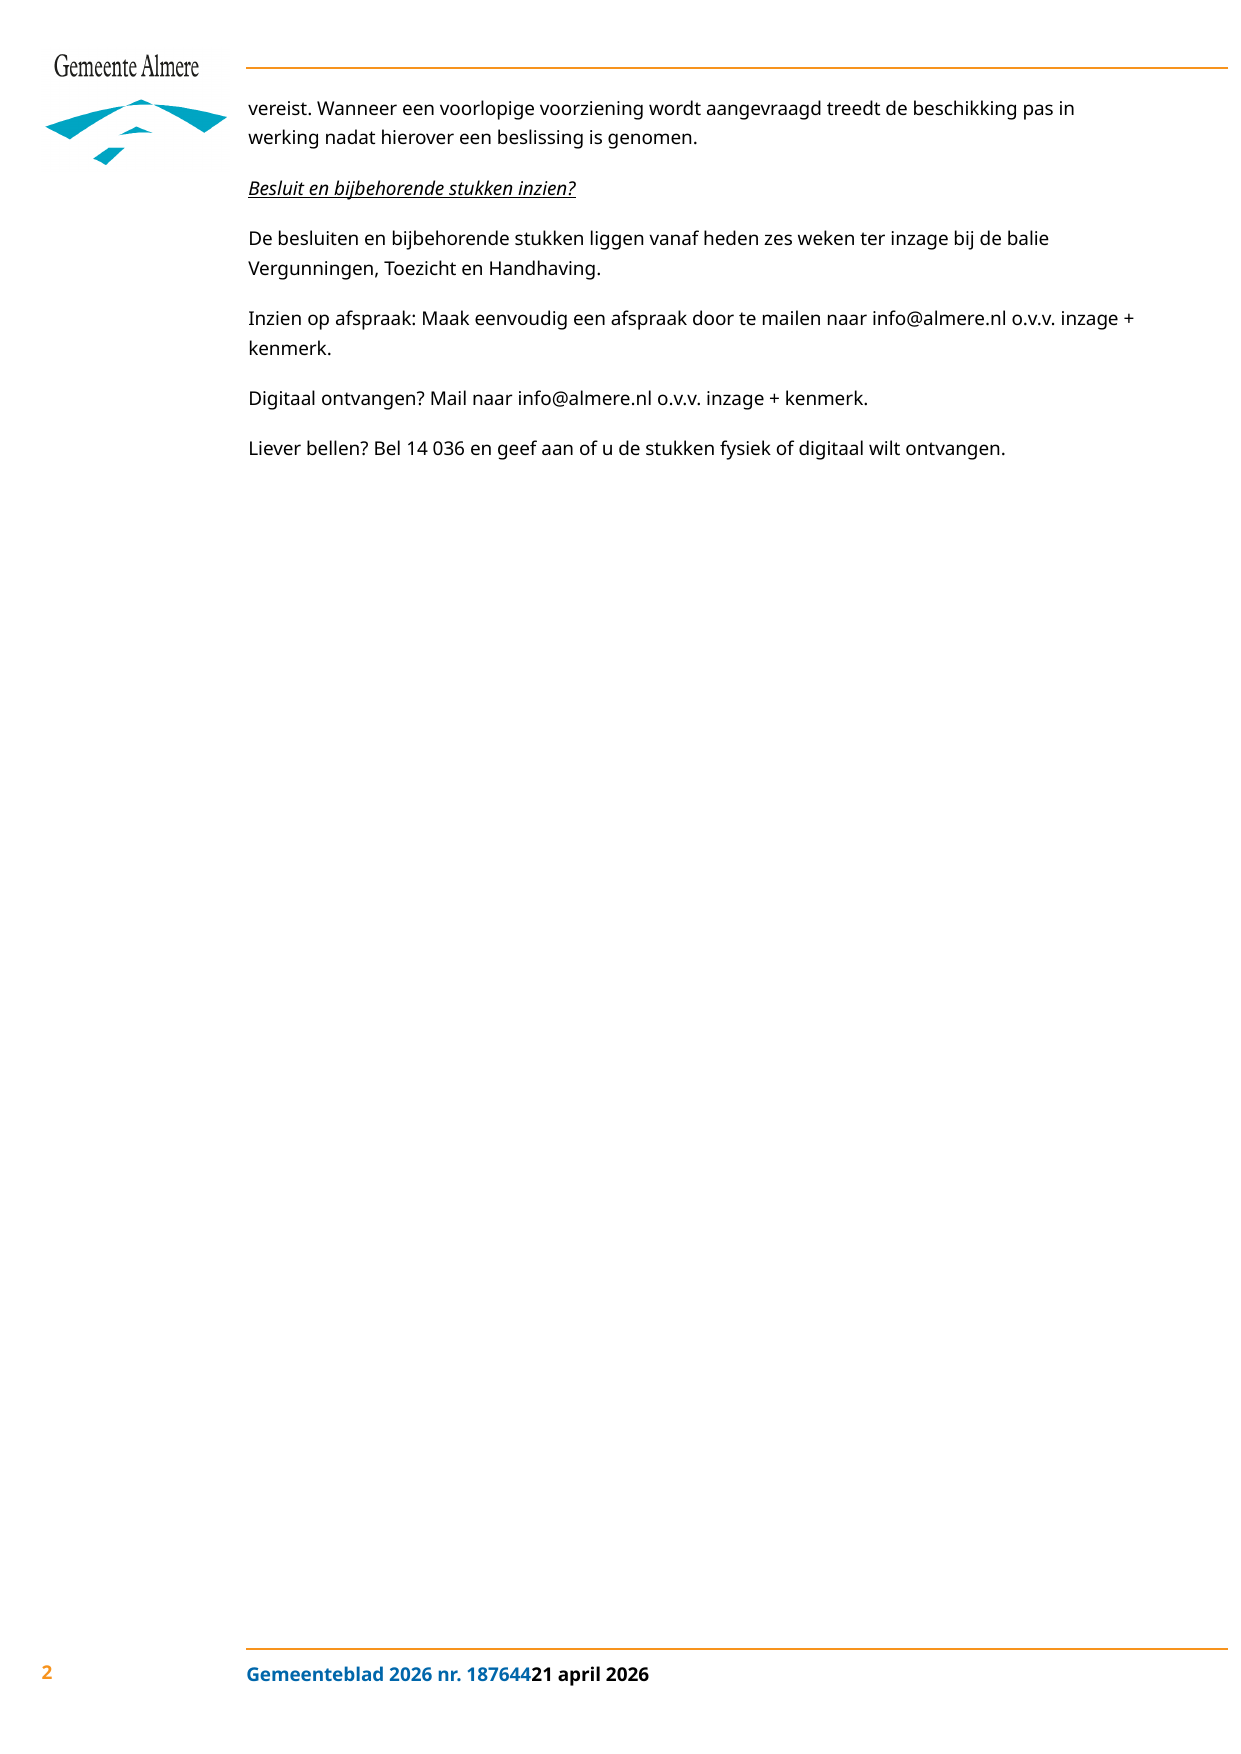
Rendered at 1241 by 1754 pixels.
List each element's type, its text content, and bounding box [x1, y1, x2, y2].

text De besluiten en bijbehorende stukken liggen vanaf heden zes weken ter inzage bij de balie Vergunningen, Toezicht en Handhaving. [248, 225, 1152, 281]
text Besluit en bijbehorende stukken inzien? [248, 175, 1152, 201]
text Liever bellen? Bel 14 036 en geef aan of u de stukken fysiek of digitaal wilt ontvangen. [248, 436, 1152, 461]
text vereist. Wanneer een voorlopige voorziening wordt aangevraagd treedt de beschikking pas in werking nadat hierover een beslissing is genomen. [248, 95, 1152, 150]
picture [41, 47, 231, 172]
text Digitaal ontvangen? Mail naar info@almere.nl o.v.v. inzage + kenmerk. [248, 385, 1152, 411]
text Inzien op afspraak: Maak eenvoudig een afspraak door te mailen naar info@almere.nl o.v.v. inzage + kenmerk. [248, 305, 1152, 361]
